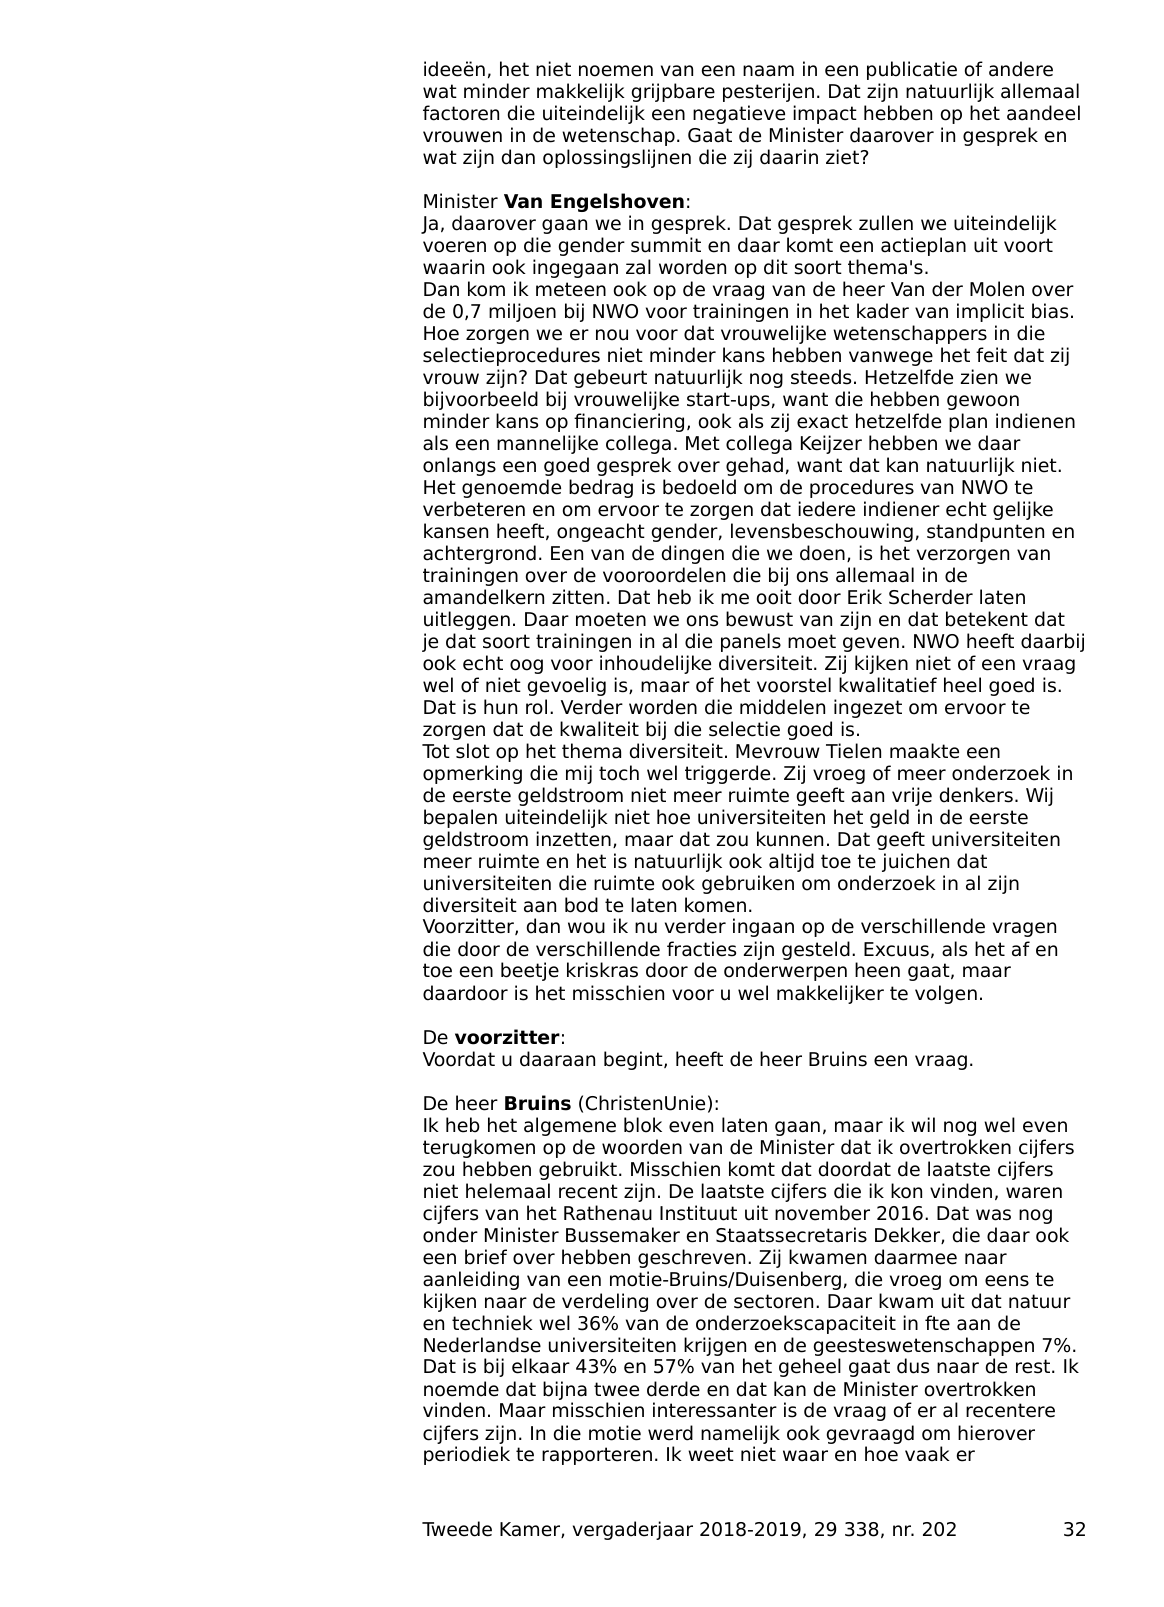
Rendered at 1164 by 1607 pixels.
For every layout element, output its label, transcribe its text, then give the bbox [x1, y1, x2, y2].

text ideeën, het niet noemen van een naam in een publicatie of andere wat minder makkelijk grijpbare pesterijen. Dat zijn natuurlijk allemaal factoren die uiteindelijk een negatieve impact hebben op het aandeel vrouwen in de wetenschap. Gaat de Minister daarover in gesprek en wat zijn dan oplossingslijnen die zij daarin ziet? [422, 59, 1087, 169]
text De heer Bruins (ChristenUnie): [422, 1093, 1087, 1115]
text Voorzitter, dan wou ik nu verder ingaan op de verschillende vragen die door de verschillende fracties zijn gesteld. Excuus, als het af en toe een beetje kriskras door de onderwerpen heen gaat, maar daardoor is het misschien voor u wel makkelijker te volgen. [422, 916, 1087, 1004]
text Ik heb het algemene blok even laten gaan, maar ik wil nog wel even terugkomen op de woorden van de Minister dat ik overtrokken cijfers zou hebben gebruikt. Misschien komt dat doordat de laatste cijfers niet helemaal recent zijn. De laatste cijfers die ik kon vinden, waren cijfers van het Rathenau Instituut uit november 2016. Dat was nog onder Minister Bussemaker en Staatssecretaris Dekker, die daar ook een brief over hebben geschreven. Zij kwamen daarmee naar aanleiding van een motie-Bruins/Duisenberg, die vroeg om eens te kijken naar de verdeling over de sectoren. Daar kwam uit dat natuur en techniek wel 36% van de onderzoekscapaciteit in fte aan de Nederlandse universiteiten krijgen en de geesteswetenschappen 7%. Dat is bij elkaar 43% en 57% van het geheel gaat dus naar de rest. Ik noemde dat bijna twee derde en dat kan de Minister overtrokken vinden. Maar misschien interessanter is de vraag of er al recentere cijfers zijn. In die motie werd namelijk ook gevraagd om hierover periodiek te rapporteren. Ik weet niet waar en hoe vaak er [422, 1115, 1087, 1466]
text Tot slot op het thema diversiteit. Mevrouw Tielen maakte een opmerking die mij toch wel triggerde. Zij vroeg of meer onderzoek in de eerste geldstroom niet meer ruimte geeft aan vrije denkers. Wij bepalen uiteindelijk niet hoe universiteiten het geld in de eerste geldstroom inzetten, maar dat zou kunnen. Dat geeft universiteiten meer ruimte en het is natuurlijk ook altijd toe te juichen dat universiteiten die ruimte ook gebruiken om onderzoek in al zijn diversiteit aan bod te laten komen. [422, 741, 1087, 916]
text Minister Van Engelshoven: [422, 191, 1087, 213]
text Dan kom ik meteen ook op de vraag van de heer Van der Molen over de 0,7 miljoen bij NWO voor trainingen in het kader van implicit bias. Hoe zorgen we er nou voor dat vrouwelijke wetenschappers in die selectieprocedures niet minder kans hebben vanwege het feit dat zij vrouw zijn? Dat gebeurt natuurlijk nog steeds. Hetzelfde zien we bijvoorbeeld bij vrouwelijke start-ups, want die hebben gewoon minder kans op financiering, ook als zij exact hetzelfde plan indienen als een mannelijke collega. Met collega Keijzer hebben we daar onlangs een goed gesprek over gehad, want dat kan natuurlijk niet. Het genoemde bedrag is bedoeld om de procedures van NWO te verbeteren en om ervoor te zorgen dat iedere indiener echt gelijke kansen heeft, ongeacht gender, levensbeschouwing, standpunten en achtergrond. Een van de dingen die we doen, is het verzorgen van trainingen over de vooroordelen die bij ons allemaal in de amandelkern zitten. Dat heb ik me ooit door Erik Scherder laten uitleggen. Daar moeten we ons bewust van zijn en dat betekent dat je dat soort trainingen in al die panels moet geven. NWO heeft daarbij ook echt oog voor inhoudelijke diversiteit. Zij kijken niet of een vraag wel of niet gevoelig is, maar of het voorstel kwalitatief heel goed is. Dat is hun rol. Verder worden die middelen ingezet om ervoor te zorgen dat de kwaliteit bij die selectie goed is. [422, 279, 1087, 741]
text De voorzitter: [422, 1027, 1087, 1048]
text Voordat u daaraan begint, heeft de heer Bruins een vraag. [422, 1048, 1087, 1071]
text Ja, daarover gaan we in gesprek. Dat gesprek zullen we uiteindelijk voeren op die gender summit en daar komt een actieplan uit voort waarin ook ingegaan zal worden op dit soort thema's. [422, 213, 1087, 279]
